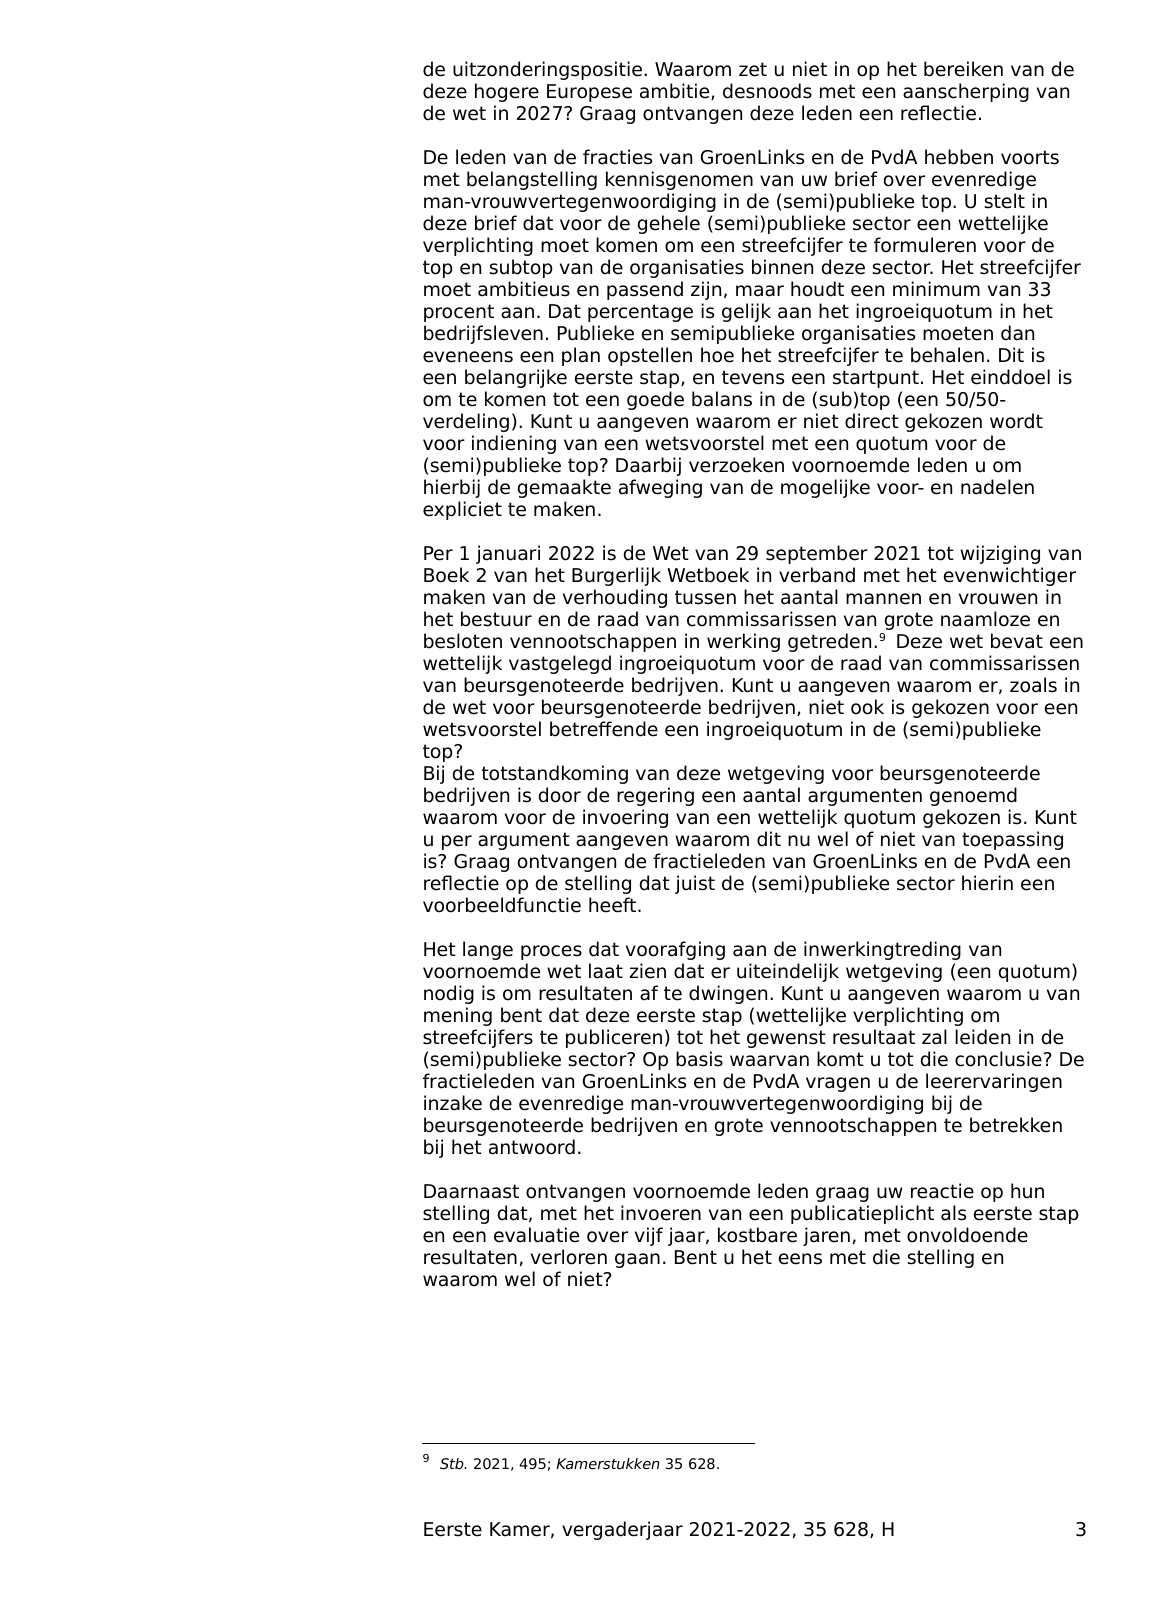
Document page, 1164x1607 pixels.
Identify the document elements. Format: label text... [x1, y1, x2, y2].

text Het lange proces dat voorafging aan de inwerkingtreding van voornoemde wet laat zien dat er uiteindelijk wetgeving (een quotum) nodig is om resultaten af te dwingen. Kunt u aangeven waarom u van mening bent dat deze eerste stap (wettelijke verplichting om streefcijfers te publiceren) tot het gewenst resultaat zal leiden in de (semi)publieke sector? Op basis waarvan komt u tot die conclusie? De fractieleden van GroenLinks en de PvdA vragen u de leerervaringen inzake de evenredige man-vrouwvertegenwoordiging bij de beursgenoteerde bedrijven en grote vennootschappen te betrekken bij het antwoord. [422, 939, 1087, 1159]
text Bij de totstandkoming van deze wetgeving voor beursgenoteerde bedrijven is door de regering een aantal argumenten genoemd waarom voor de invoering van een wettelijk quotum gekozen is. Kunt u per argument aangeven waarom dit nu wel of niet van toepassing is? Graag ontvangen de fractieleden van GroenLinks en de PvdA een reflectie op de stelling dat juist de (semi)publieke sector hierin een voorbeeldfunctie heeft. [422, 763, 1087, 917]
text de uitzonderingspositie. Waarom zet u niet in op het bereiken van de deze hogere Europese ambitie, desnoods met een aanscherping van de wet in 2027? Graag ontvangen deze leden een reflectie. [422, 59, 1087, 125]
text Daarnaast ontvangen voornoemde leden graag uw reactie op hun stelling dat, met het invoeren van een publicatieplicht als eerste stap en een evaluatie over vijf jaar, kostbare jaren, met onvoldoende resultaten, verloren gaan. Bent u het eens met die stelling en waarom wel of niet? [422, 1181, 1087, 1291]
text Stb. 2021, 495; Kamerstukken 35 628. [422, 1452, 1087, 1474]
text De leden van de fracties van GroenLinks en de PvdA hebben voorts met belangstelling kennisgenomen van uw brief over evenredige man-vrouwvertegenwoordiging in de (semi)publieke top. U stelt in deze brief dat voor de gehele (semi)publieke sector een wettelijke verplichting moet komen om een streefcijfer te formuleren voor de top en subtop van de organisaties binnen deze sector. Het streefcijfer moet ambitieus en passend zijn, maar houdt een minimum van 33 procent aan. Dat percentage is gelijk aan het ingroeiquotum in het bedrijfsleven. Publieke en semipublieke organisaties moeten dan eveneens een plan opstellen hoe het streefcijfer te behalen. Dit is een belangrijke eerste stap, en tevens een startpunt. Het einddoel is om te komen tot een goede balans in de (sub)top (een 50/50-verdeling). Kunt u aangeven waarom er niet direct gekozen wordt voor indiening van een wetsvoorstel met een quotum voor de (semi)publieke top? Daarbij verzoeken voornoemde leden u om hierbij de gemaakte afweging van de mogelijke voor- en nadelen expliciet te maken. [422, 147, 1087, 521]
text Per 1 januari 2022 is de Wet van 29 september 2021 tot wijziging van Boek 2 van het Burgerlijk Wetboek in verband met het evenwichtiger maken van de verhouding tussen het aantal mannen en vrouwen in het bestuur en de raad van commissarissen van grote naamloze en besloten vennootschappen in werking getreden. Deze wet bevat een wettelijk vastgelegd ingroeiquotum voor de raad van commissarissen van beursgenoteerde bedrijven. Kunt u aangeven waarom er, zoals in de wet voor beursgenoteerde bedrijven, niet ook is gekozen voor een wetsvoorstel betreffende een ingroeiquotum in de (semi)publieke top? [422, 543, 1087, 763]
